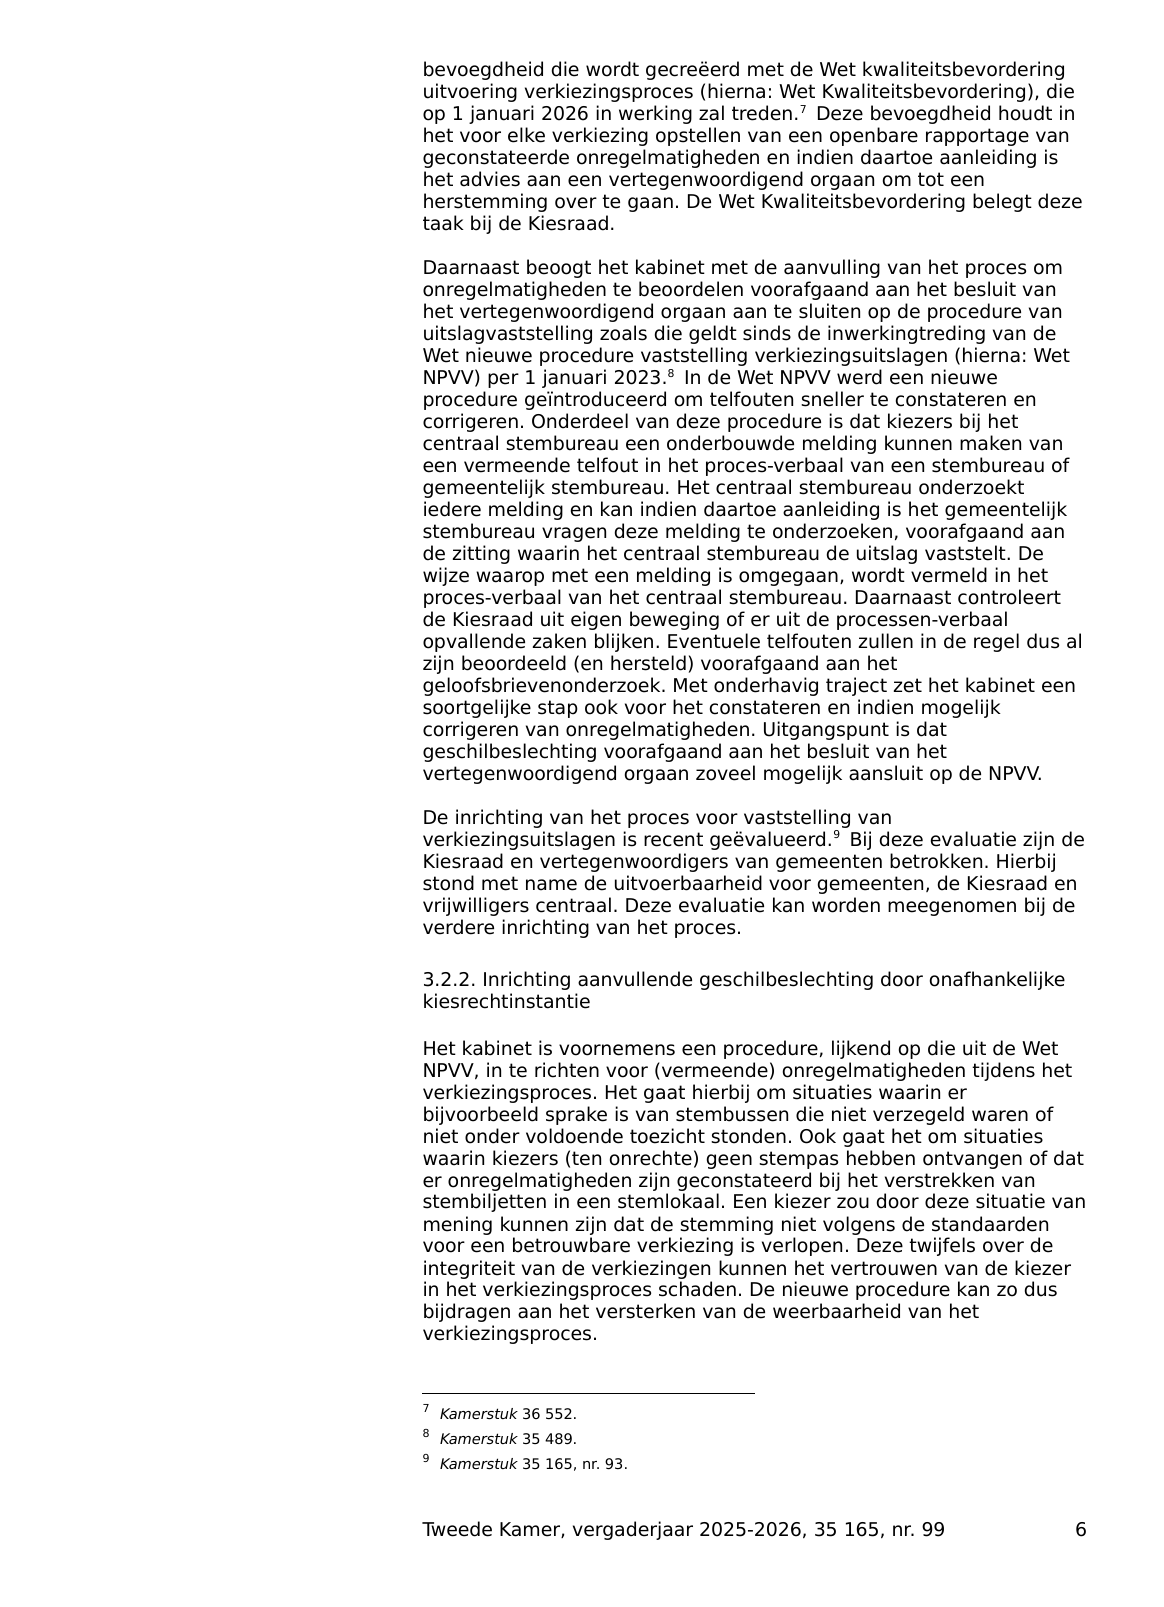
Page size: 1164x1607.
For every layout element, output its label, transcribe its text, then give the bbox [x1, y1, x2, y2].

subtitle 3.2.2. Inrichting aanvullende geschilbeslechting door onafhankelijke kiesrechtinstantie [422, 969, 1087, 1013]
text bevoegdheid die wordt gecreëerd met de Wet kwaliteitsbevordering uitvoering verkiezingsproces (hierna: Wet Kwaliteitsbevordering), die op 1 januari 2026 in werking zal treden. Deze bevoegdheid houdt in het voor elke verkiezing opstellen van een openbare rapportage van geconstateerde onregelmatigheden en indien daartoe aanleiding is het advies aan een vertegenwoordigend orgaan om tot een herstemming over te gaan. De Wet Kwaliteitsbevordering belegt deze taak bij de Kiesraad. [422, 59, 1087, 235]
text Kamerstuk 35 165, nr. 93. [422, 1452, 1087, 1474]
text Kamerstuk 35 489. [422, 1427, 1087, 1449]
text Daarnaast beoogt het kabinet met de aanvulling van het proces om onregelmatigheden te beoordelen voorafgaand aan het besluit van het vertegenwoordigend orgaan aan te sluiten op de procedure van uitslagvaststelling zoals die geldt sinds de inwerkingtreding van de Wet nieuwe procedure vaststelling verkiezingsuitslagen (hierna: Wet NPVV) per 1 januari 2023. In de Wet NPVV werd een nieuwe procedure geïntroduceerd om telfouten sneller te constateren en corrigeren. Onderdeel van deze procedure is dat kiezers bij het centraal stembureau een onderbouwde melding kunnen maken van een vermeende telfout in het proces-verbaal van een stembureau of gemeentelijk stembureau. Het centraal stembureau onderzoekt iedere melding en kan indien daartoe aanleiding is het gemeentelijk stembureau vragen deze melding te onderzoeken, voorafgaand aan de zitting waarin het centraal stembureau de uitslag vaststelt. De wijze waarop met een melding is omgegaan, wordt vermeld in het proces-verbaal van het centraal stembureau. Daarnaast controleert de Kiesraad uit eigen beweging of er uit de processen-verbaal opvallende zaken blijken. Eventuele telfouten zullen in de regel dus al zijn beoordeeld (en hersteld) voorafgaand aan het geloofsbrievenonderzoek. Met onderhavig traject zet het kabinet een soortgelijke stap ook voor het constateren en indien mogelijk corrigeren van onregelmatigheden. Uitgangspunt is dat geschilbeslechting voorafgaand aan het besluit van het vertegenwoordigend orgaan zoveel mogelijk aansluit op de NPVV. [422, 257, 1087, 784]
text Het kabinet is voornemens een procedure, lijkend op die uit de Wet NPVV, in te richten voor (vermeende) onregelmatigheden tijdens het verkiezingsproces. Het gaat hierbij om situaties waarin er bijvoorbeeld sprake is van stembussen die niet verzegeld waren of niet onder voldoende toezicht stonden. Ook gaat het om situaties waarin kiezers (ten onrechte) geen stempas hebben ontvangen of dat er onregelmatigheden zijn geconstateerd bij het verstrekken van stembiljetten in een stemlokaal. Een kiezer zou door deze situatie van mening kunnen zijn dat de stemming niet volgens de standaarden voor een betrouwbare verkiezing is verlopen. Deze twijfels over de integriteit van de verkiezingen kunnen het vertrouwen van de kiezer in het verkiezingsproces schaden. De nieuwe procedure kan zo dus bijdragen aan het versterken van de weerbaarheid van het verkiezingsproces. [422, 1038, 1087, 1345]
text De inrichting van het proces voor vaststelling van verkiezingsuitslagen is recent geëvalueerd. Bij deze evaluatie zijn de Kiesraad en vertegenwoordigers van gemeenten betrokken. Hierbij stond met name de uitvoerbaarheid voor gemeenten, de Kiesraad en vrijwilligers centraal. Deze evaluatie kan worden meegenomen bij de verdere inrichting van het proces. [422, 807, 1087, 939]
text Kamerstuk 36 552. [422, 1402, 1087, 1424]
